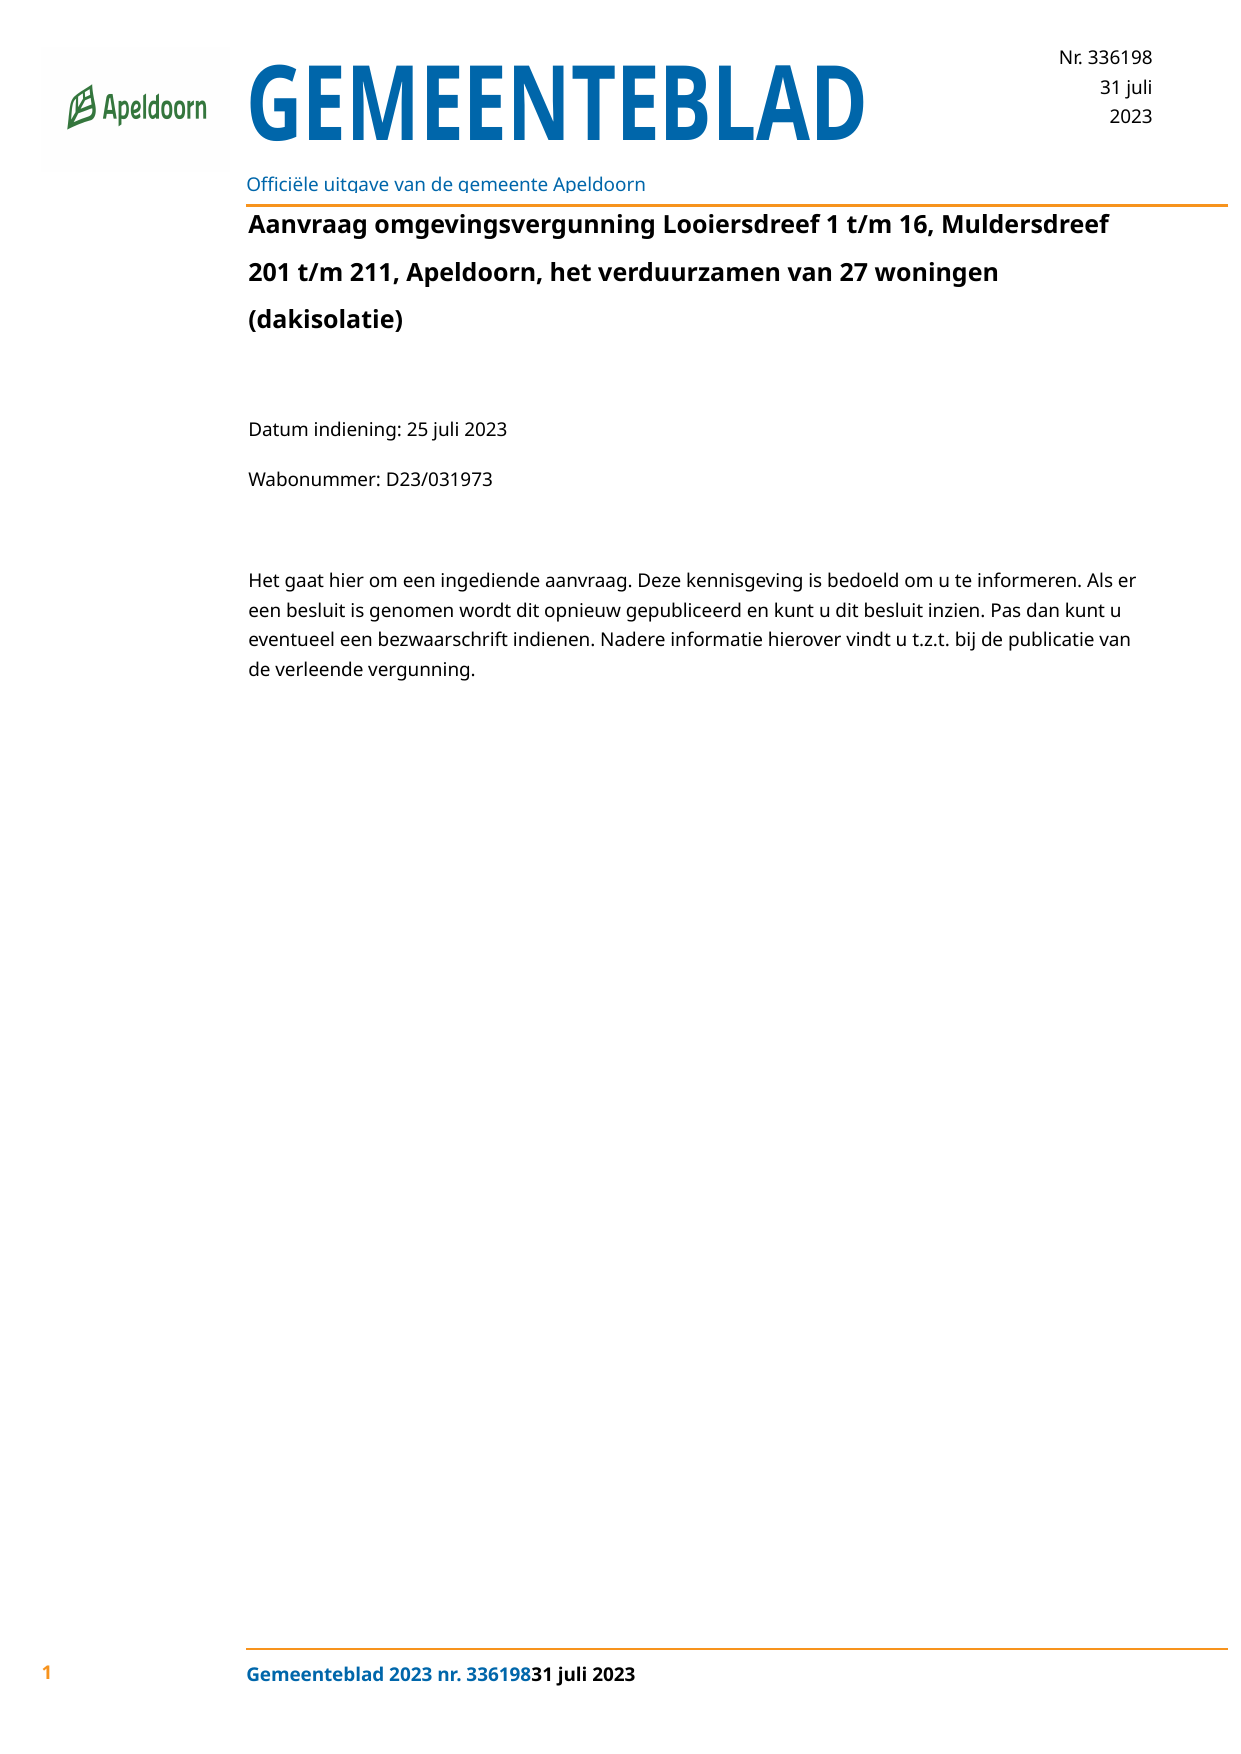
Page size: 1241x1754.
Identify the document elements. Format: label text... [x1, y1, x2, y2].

text Het gaat hier om een ingediende aanvraag. Deze kennisgeving is bedoeld om u te informeren. Als er een besluit is genomen wordt dit opnieuw gepubliceerd en kunt u dit besluit inzien. Pas dan kunt u eventueel een bezwaarschrift indienen. Nadere informatie hierover vindt u t.z.t. bij de publicatie van de verleende vergunning. [248, 567, 1152, 682]
text Datum indiening: 25 juli 2023 [248, 416, 1152, 442]
text Aanvraag omgevingsvergunning Looiersdreef 1 t/m 16, Muldersdreef 201 t/m 211, Apeldoorn, het verduurzamen van 27 woningen (dakisolatie) [248, 207, 1152, 336]
picture [41, 47, 231, 172]
text Wabonummer: D23/031973 [248, 466, 1152, 492]
